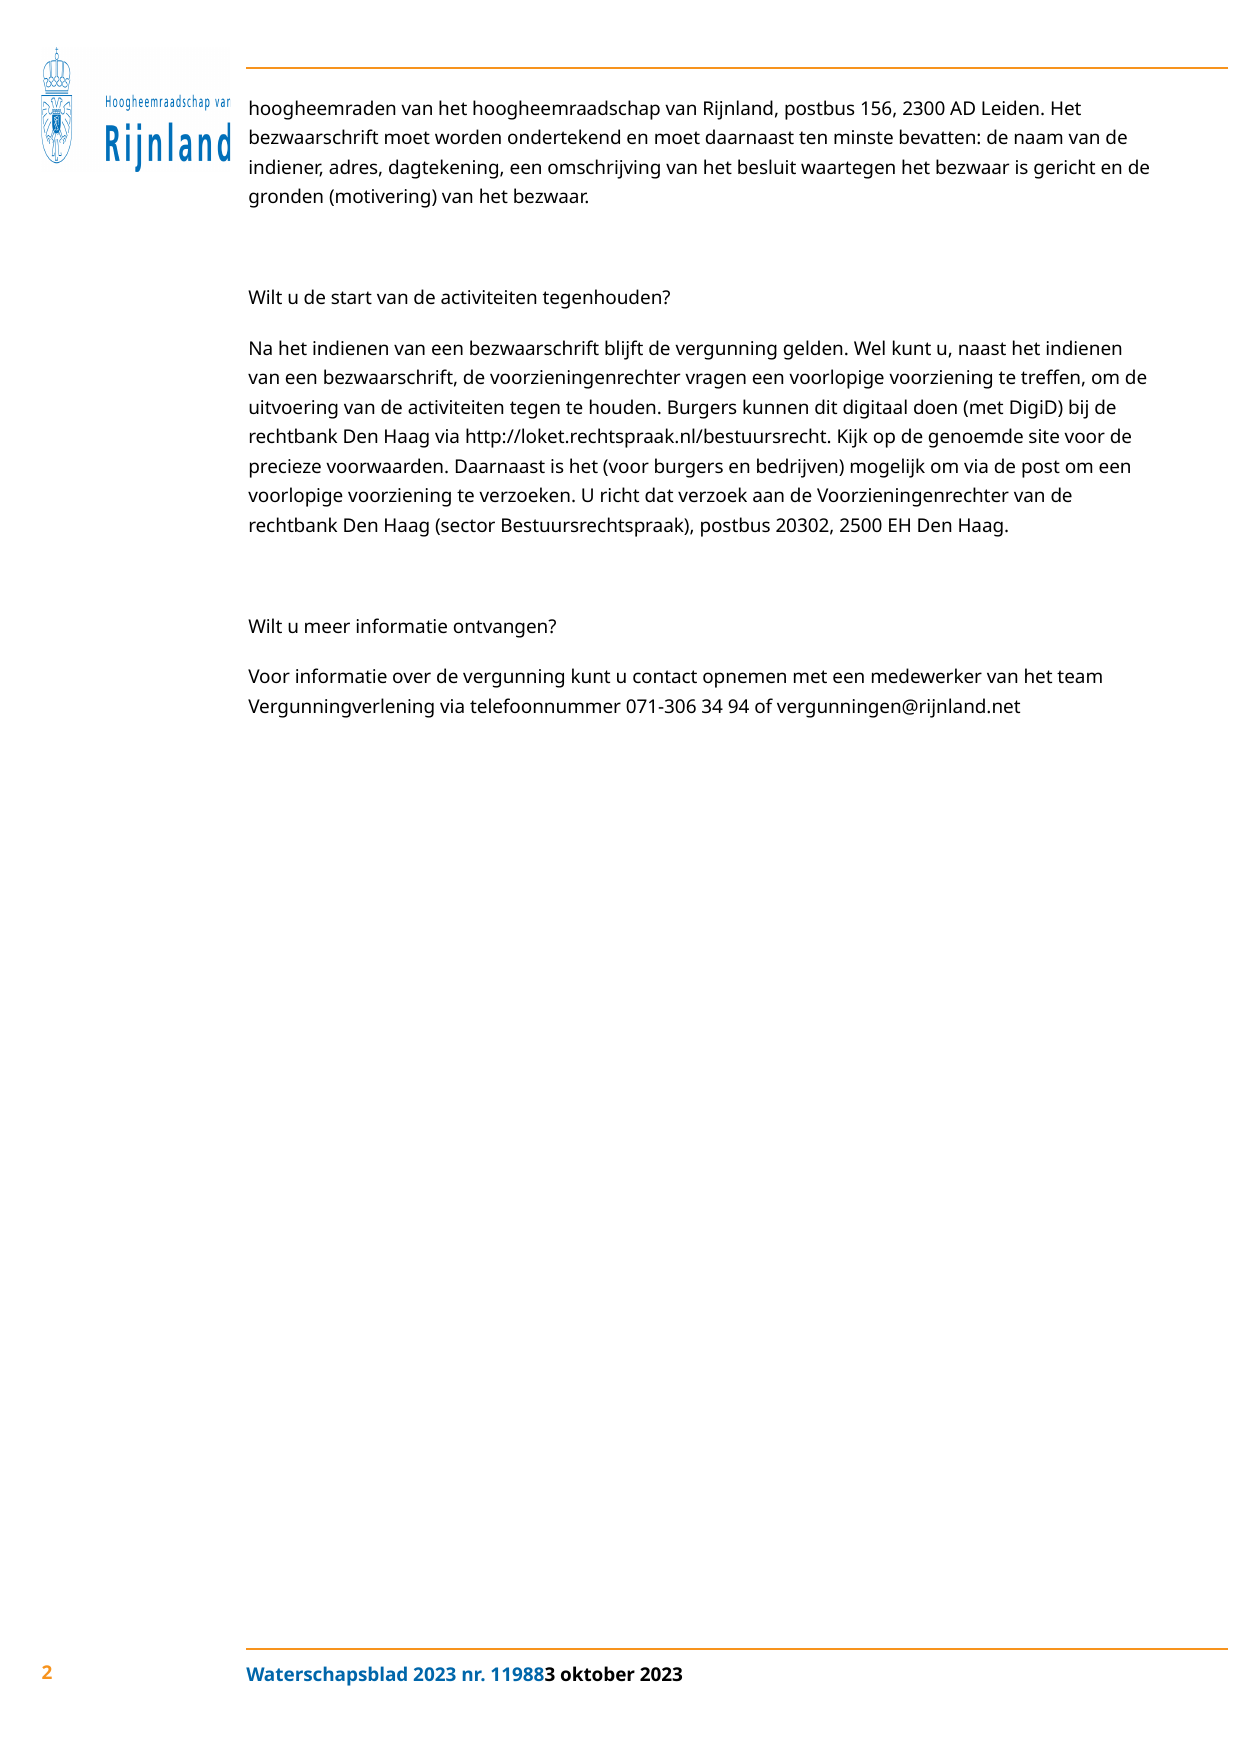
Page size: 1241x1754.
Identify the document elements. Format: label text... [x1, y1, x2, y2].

text Na het indienen van een bezwaarschrift blijft de vergunning gelden. Wel kunt u, naast het indienen van een bezwaarschrift, de voorzieningenrechter vragen een voorlopige voorziening te treffen, om de uitvoering van de activiteiten tegen te houden. Burgers kunnen dit digitaal doen (met DigiD) bij de rechtbank Den Haag via http://loket.rechtspraak.nl/bestuursrecht. Kijk op de genoemde site voor de precieze voorwaarden. Daarnaast is het (voor burgers en bedrijven) mogelijk om via de post om een voorlopige voorziening te verzoeken. U richt dat verzoek aan de Voorzieningenrechter van de rechtbank Den Haag (sector Bestuursrechtspraak), postbus 20302, 2500 EH Den Haag. [248, 335, 1152, 538]
text Voor informatie over de vergunning kunt u contact opnemen met een medewerker van het team Vergunningverlening via telefoonnummer 071-306 34 94 of vergunningen@rijnland.net [248, 663, 1152, 719]
text Wilt u de start van de activiteiten tegenhouden? [248, 284, 1152, 310]
picture [41, 47, 231, 172]
text Wilt u meer informatie ontvangen? [248, 613, 1152, 639]
text hoogheemraden van het hoogheemraadschap van Rijnland, postbus 156, 2300 AD Leiden. Het bezwaarschrift moet worden ondertekend en moet daarnaast ten minste bevatten: de naam van de indiener, adres, dagtekening, een omschrijving van het besluit waartegen het bezwaar is gericht en de gronden (motivering) van het bezwaar. [248, 95, 1152, 209]
